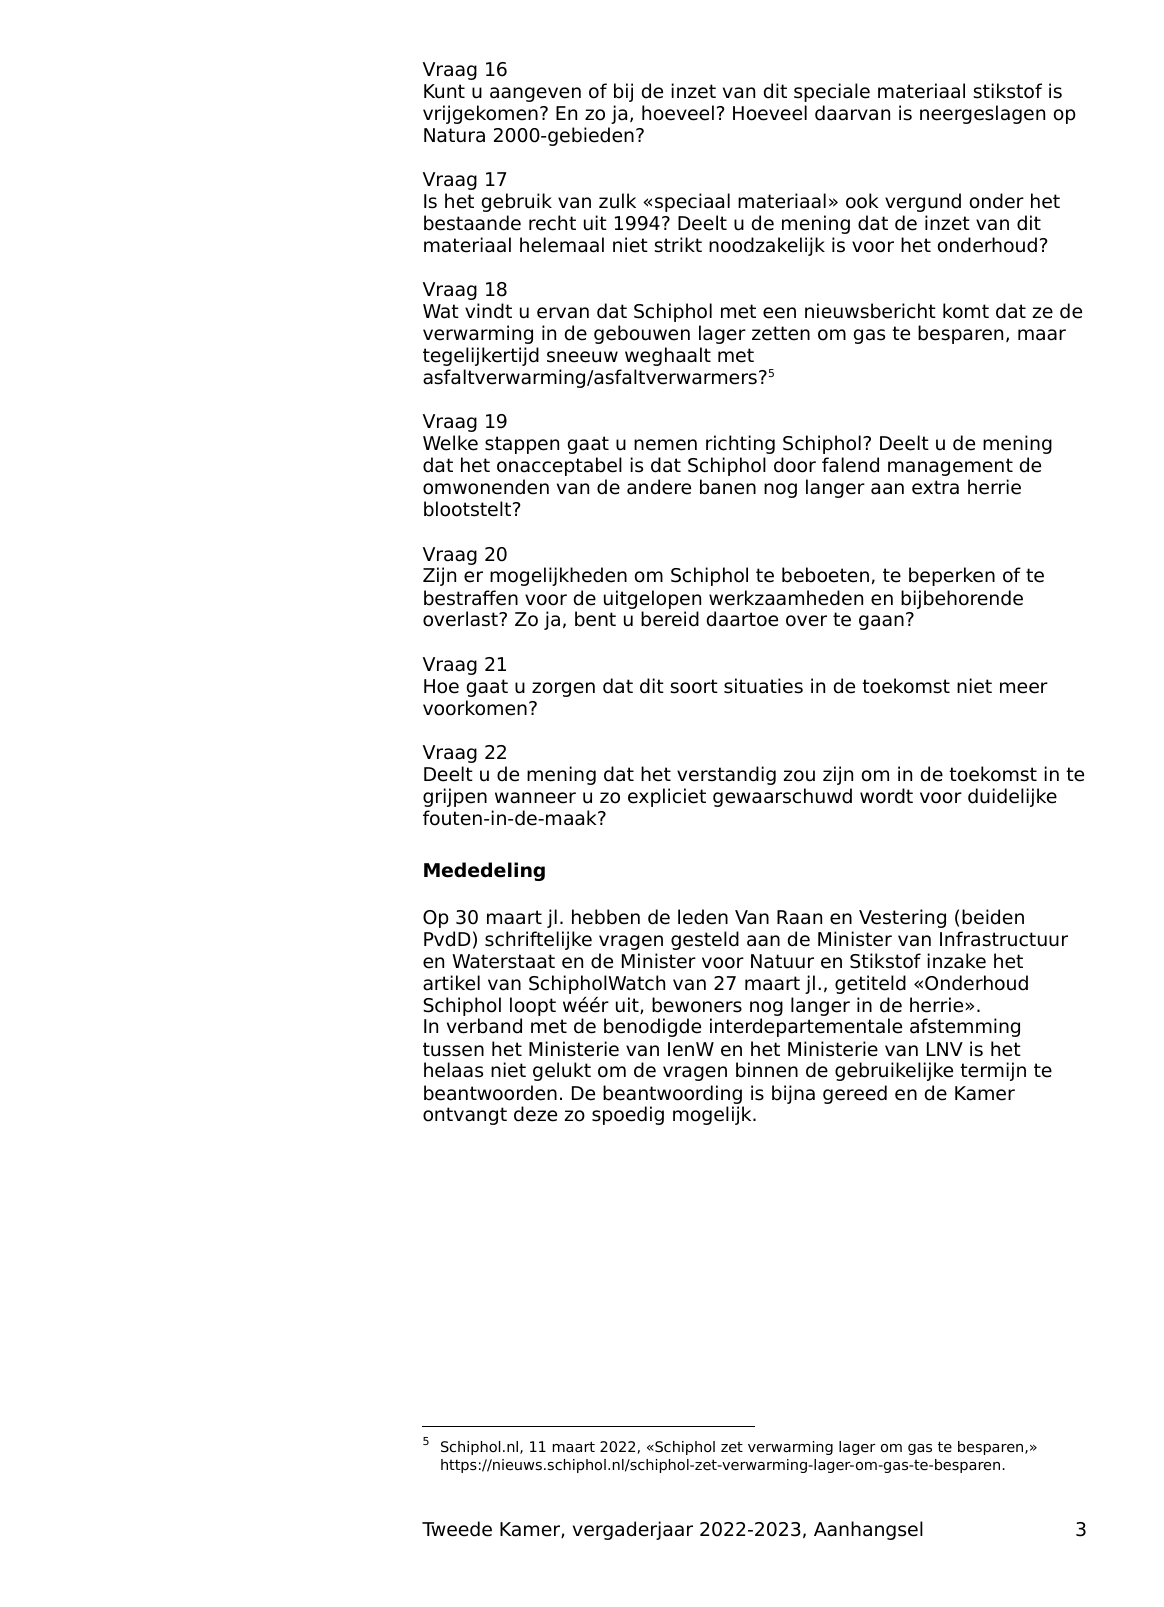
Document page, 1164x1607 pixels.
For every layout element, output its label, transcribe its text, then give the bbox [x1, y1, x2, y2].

text Welke stappen gaat u nemen richting Schiphol? Deelt u de mening dat het onacceptabel is dat Schiphol door falend management de omwonenden van de andere banen nog langer aan extra herrie blootstelt? [422, 433, 1087, 521]
subtitle Mededeling [422, 859, 1087, 882]
text Deelt u de mening dat het verstandig zou zijn om in de toekomst in te grijpen wanneer u zo expliciet gewaarschuwd wordt voor duidelijke fouten-in-de-maak? [422, 764, 1087, 829]
text Vraag 19 [422, 411, 1087, 433]
text Op 30 maart jl. hebben de leden Van Raan en Vestering (beiden PvdD) schriftelijke vragen gesteld aan de Minister van Infrastructuur en Waterstaat en de Minister voor Natuur en Stikstof inzake het artikel van SchipholWatch van 27 maart jl., getiteld «Onderhoud Schiphol loopt wéér uit, bewoners nog langer in de herrie». [422, 907, 1087, 1016]
text In verband met de benodigde interdepartementale afstemming tussen het Ministerie van IenW en het Ministerie van LNV is het helaas niet gelukt om de vragen binnen de gebruikelijke termijn te beantwoorden. De beantwoording is bijna gereed en de Kamer ontvangt deze zo spoedig mogelijk. [422, 1016, 1087, 1126]
text Hoe gaat u zorgen dat dit soort situaties in de toekomst niet meer voorkomen? [422, 676, 1087, 719]
text Vraag 18 [422, 279, 1087, 301]
text Vraag 21 [422, 653, 1087, 676]
text Vraag 20 [422, 543, 1087, 565]
text Schiphol.nl, 11 maart 2022, «Schiphol zet verwarming lager om gas te besparen,» https://nieuws.schiphol.nl/schiphol-zet-verwarming-lager-om-gas-te-besparen. [422, 1435, 1087, 1474]
text Zijn er mogelijkheden om Schiphol te beboeten, te beperken of te bestraffen voor de uitgelopen werkzaamheden en bijbehorende overlast? Zo ja, bent u bereid daartoe over te gaan? [422, 565, 1087, 631]
text Vraag 16 [422, 59, 1087, 81]
text Vraag 22 [422, 742, 1087, 764]
text Kunt u aangeven of bij de inzet van dit speciale materiaal stikstof is vrijgekomen? En zo ja, hoeveel? Hoeveel daarvan is neergeslagen op Natura 2000-gebieden? [422, 81, 1087, 147]
text Vraag 17 [422, 169, 1087, 191]
text Wat vindt u ervan dat Schiphol met een nieuwsbericht komt dat ze de verwarming in de gebouwen lager zetten om gas te besparen, maar tegelijkertijd sneeuw weghaalt met asfaltverwarming/asfaltverwarmers? [422, 301, 1087, 389]
text Is het gebruik van zulk «speciaal materiaal» ook vergund onder het bestaande recht uit 1994? Deelt u de mening dat de inzet van dit materiaal helemaal niet strikt noodzakelijk is voor het onderhoud? [422, 191, 1087, 257]
